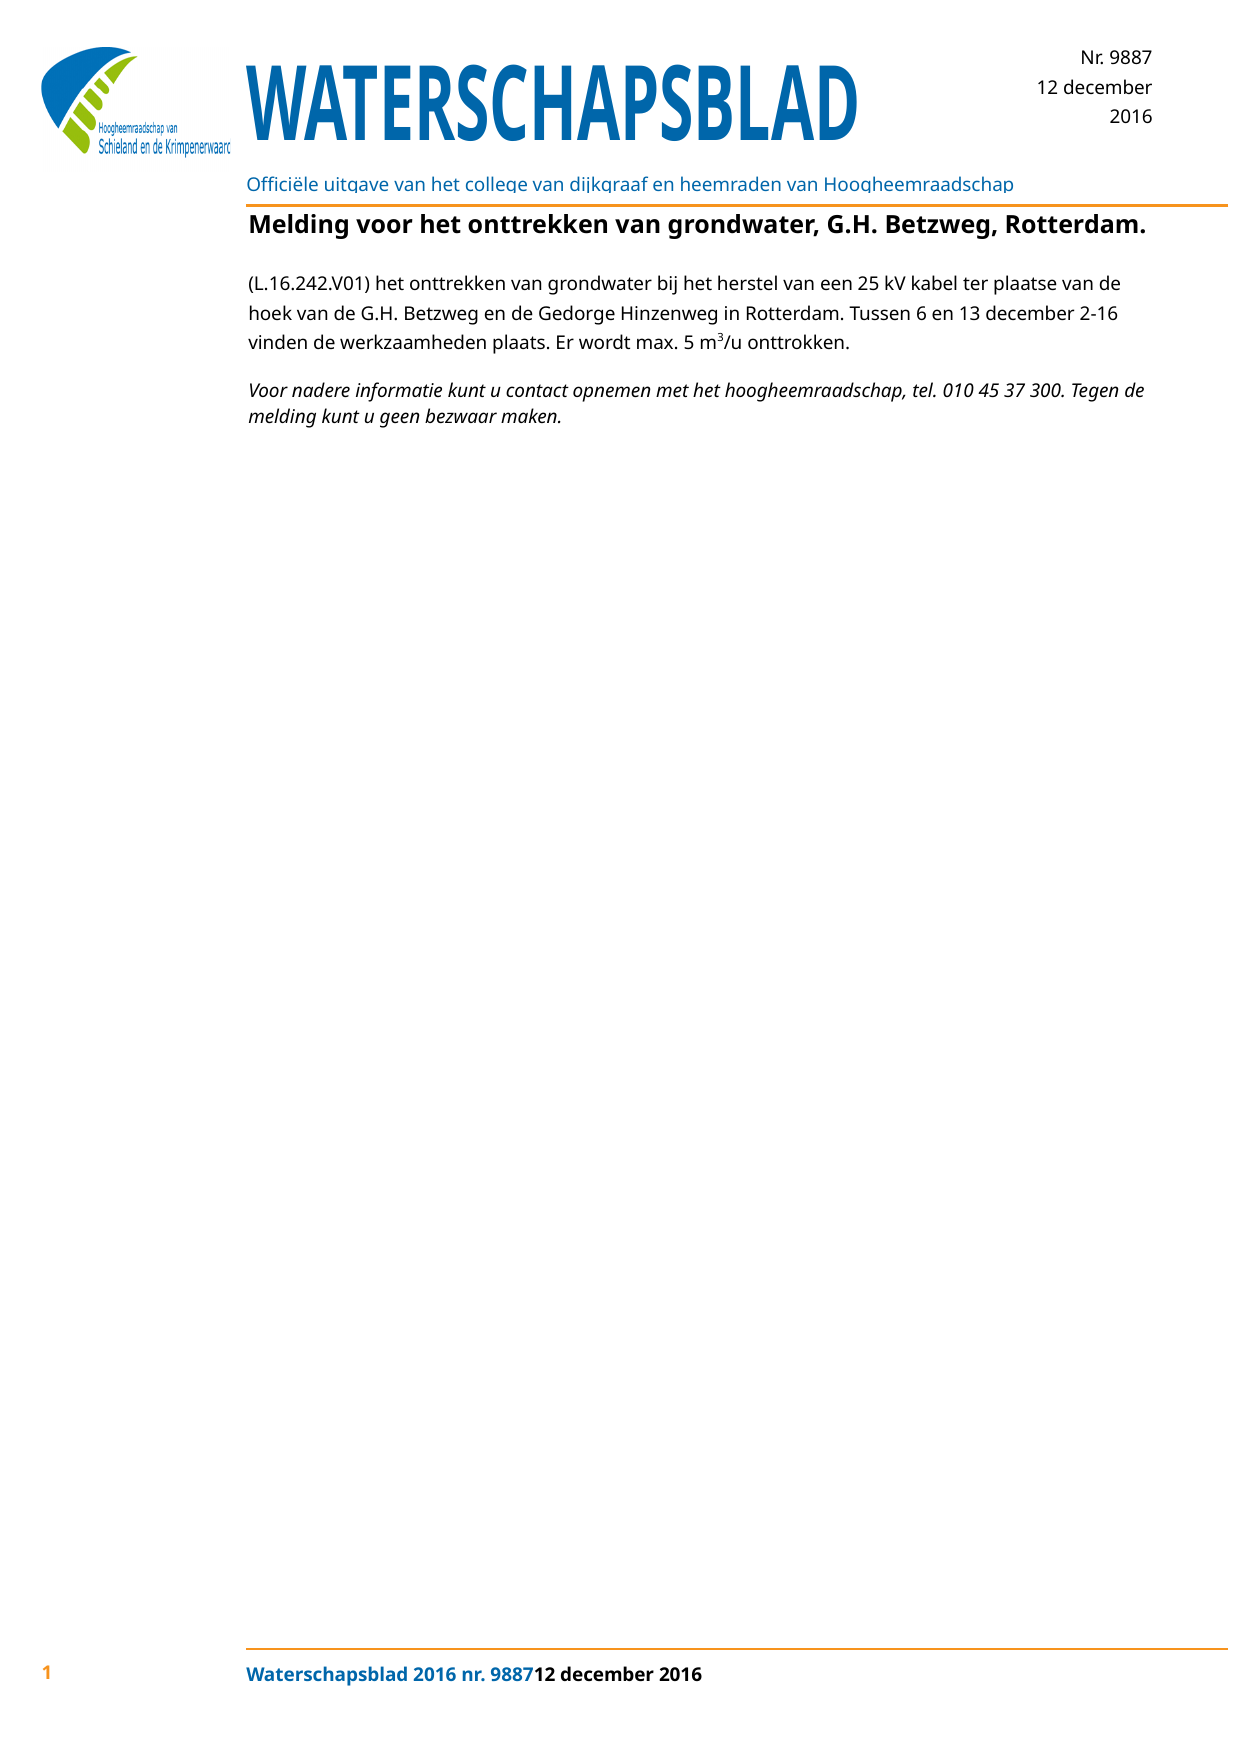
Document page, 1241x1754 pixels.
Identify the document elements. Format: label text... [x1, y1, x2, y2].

text (L.16.242.V01) het onttrekken van grondwater bij het herstel van een 25 kV kabel ter plaatse van de hoek van de G.H. Betzweg en de Gedorge Hinzenweg in Rotterdam. Tussen 6 en 13 december 2-16 vinden de werkzaamheden plaats. Er wordt max. 5 m3/u onttrokken. [248, 270, 1152, 355]
text Voor nadere informatie kunt u contact opnemen met het hoogheemraadschap, tel. 010 45 37 300. Tegen de melding kunt u geen bezwaar maken. [248, 377, 1152, 429]
text Melding voor het onttrekken van grondwater, G.H. Betzweg, Rotterdam. [248, 207, 1152, 241]
picture [41, 47, 231, 172]
